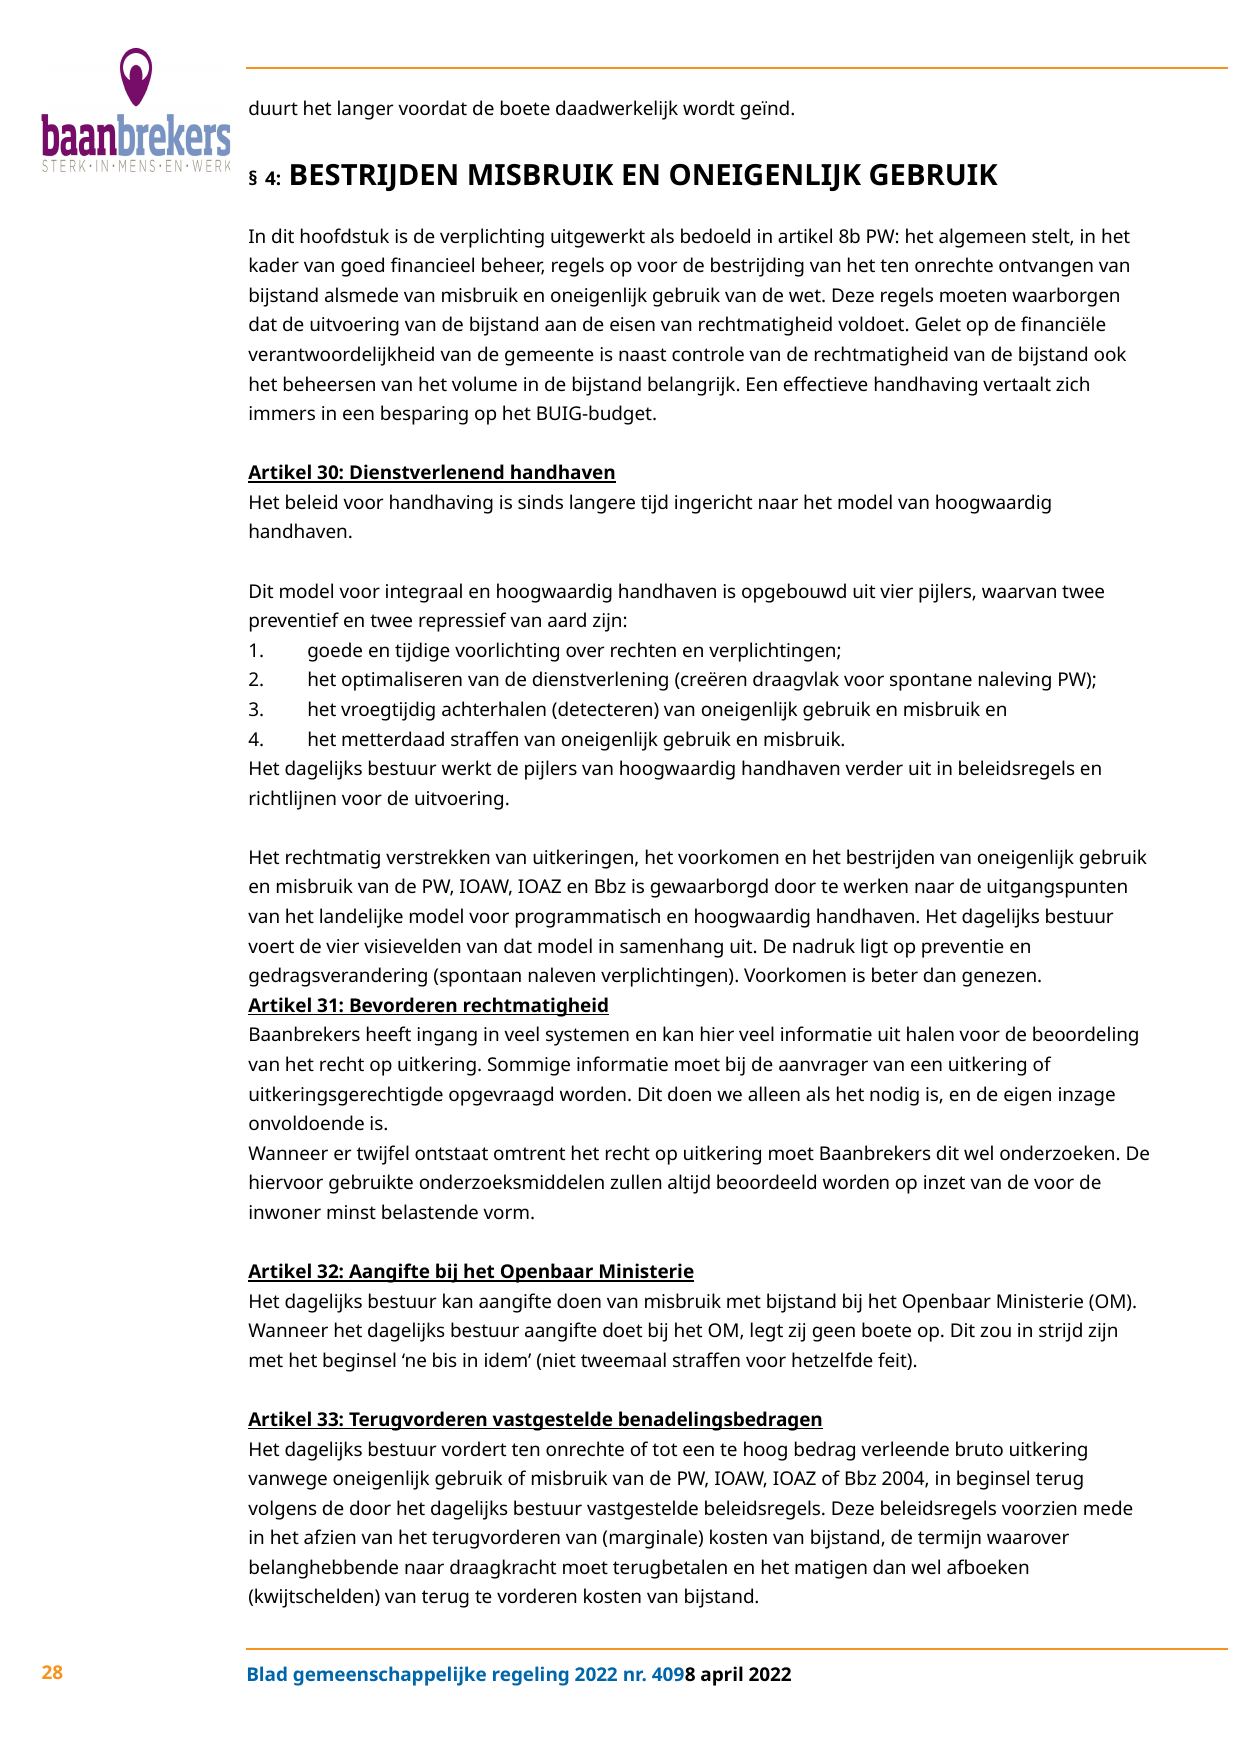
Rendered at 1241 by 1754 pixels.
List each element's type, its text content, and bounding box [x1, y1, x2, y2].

text Artikel 33: Terugvorderen vastgestelde benadelingsbedragen [248, 1406, 1152, 1432]
text Wanneer er twijfel ontstaat omtrent het recht op uitkering moet Baanbrekers dit wel onderzoeken. De hiervoor gebruikte onderzoeksmiddelen zullen altijd beoordeeld worden op inzet van de voor de inwoner minst belastende vorm. [248, 1140, 1152, 1225]
text Het dagelijks bestuur vordert ten onrechte of tot een te hoog bedrag verleende bruto uitkering vanwege oneigenlijk gebruik of misbruik van de PW, IOAW, IOAZ of Bbz 2004, in beginsel terug volgens de door het dagelijks bestuur vastgestelde beleidsregels. Deze beleidsregels voorzien mede in het afzien van het terugvorderen van (marginale) kosten van bijstand, de termijn waarover belanghebbende naar draagkracht moet terugbetalen en het matigen dan wel afboeken (kwijtschelden) van terug te vorderen kosten van bijstand. [248, 1436, 1152, 1609]
list het metterdaad straffen van oneigenlijk gebruik en misbruik. [248, 726, 1152, 751]
list goede en tijdige voorlichting over rechten en verplichtingen; [248, 637, 1152, 663]
text duurt het langer voordat de boete daadwerkelijk wordt geïnd. [248, 95, 1152, 121]
text Artikel 32: Aangifte bij het Openbaar Ministerie [248, 1258, 1152, 1284]
text Artikel 30: Dienstverlenend handhaven [248, 459, 1152, 485]
text Het rechtmatig verstrekken van uitkeringen, het voorkomen en het bestrijden van oneigenlijk gebruik en misbruik van de PW, IOAW, IOAZ en Bbz is gewaarborgd door te werken naar de uitgangspunten van het landelijke model voor programmatisch en hoogwaardig handhaven. Het dagelijks bestuur voert de vier visievelden van dat model in samenhang uit. De nadruk ligt op preventie en gedragsverandering (spontaan naleven verplichtingen). Voorkomen is beter dan genezen. [248, 844, 1152, 988]
text Het beleid voor handhaving is sinds langere tijd ingericht naar het model van hoogwaardig handhaven. [248, 489, 1152, 544]
picture [41, 47, 231, 172]
text Artikel 31: Bevorderen rechtmatigheid [248, 992, 1152, 1018]
text Het dagelijks bestuur werkt de pijlers van hoogwaardig handhaven verder uit in beleidsregels en richtlijnen voor de uitvoering. [248, 755, 1152, 811]
text Het dagelijks bestuur kan aangifte doen van misbruik met bijstand bij het Openbaar Ministerie (OM). Wanneer het dagelijks bestuur aangifte doet bij het OM, legt zij geen boete op. Dit zou in strijd zijn met het beginsel ‘ne bis in idem’ (niet tweemaal straffen voor hetzelfde feit). [248, 1288, 1152, 1373]
text Dit model voor integraal en hoogwaardig handhaven is opgebouwd uit vier pijlers, waarvan twee preventief en twee repressief van aard zijn: [248, 578, 1152, 633]
text In dit hoofdstuk is de verplichting uitgewerkt als bedoeld in artikel 8b PW: het algemeen stelt, in het kader van goed financieel beheer, regels op voor de bestrijding van het ten onrechte ontvangen van bijstand alsmede van misbruik en oneigenlijk gebruik van de wet. Deze regels moeten waarborgen dat de uitvoering van de bijstand aan de eisen van rechtmatigheid voldoet. Gelet op de financiële verantwoordelijkheid van de gemeente is naast controle van de rechtmatigheid van de bijstand ook het beheersen van het volume in de bijstand belangrijk. Een effectieve handhaving vertaalt zich immers in een besparing op het BUIG-budget. [248, 223, 1152, 426]
list het optimaliseren van de dienstverlening (creëren draagvlak voor spontane naleving PW); [248, 667, 1152, 692]
text Baanbrekers heeft ingang in veel systemen en kan hier veel informatie uit halen voor de beoordeling van het recht op uitkering. Sommige informatie moet bij de aanvrager van een uitkering of uitkeringsgerechtigde opgevraagd worden. Dit doen we alleen als het nodig is, en de eigen inzage onvoldoende is. [248, 1022, 1152, 1136]
text § 4: BESTRIJDEN MISBRUIK EN ONEIGENLIJK GEBRUIK [248, 154, 1152, 194]
list het vroegtijdig achterhalen (detecteren) van oneigenlijk gebruik en misbruik en [248, 696, 1152, 722]
